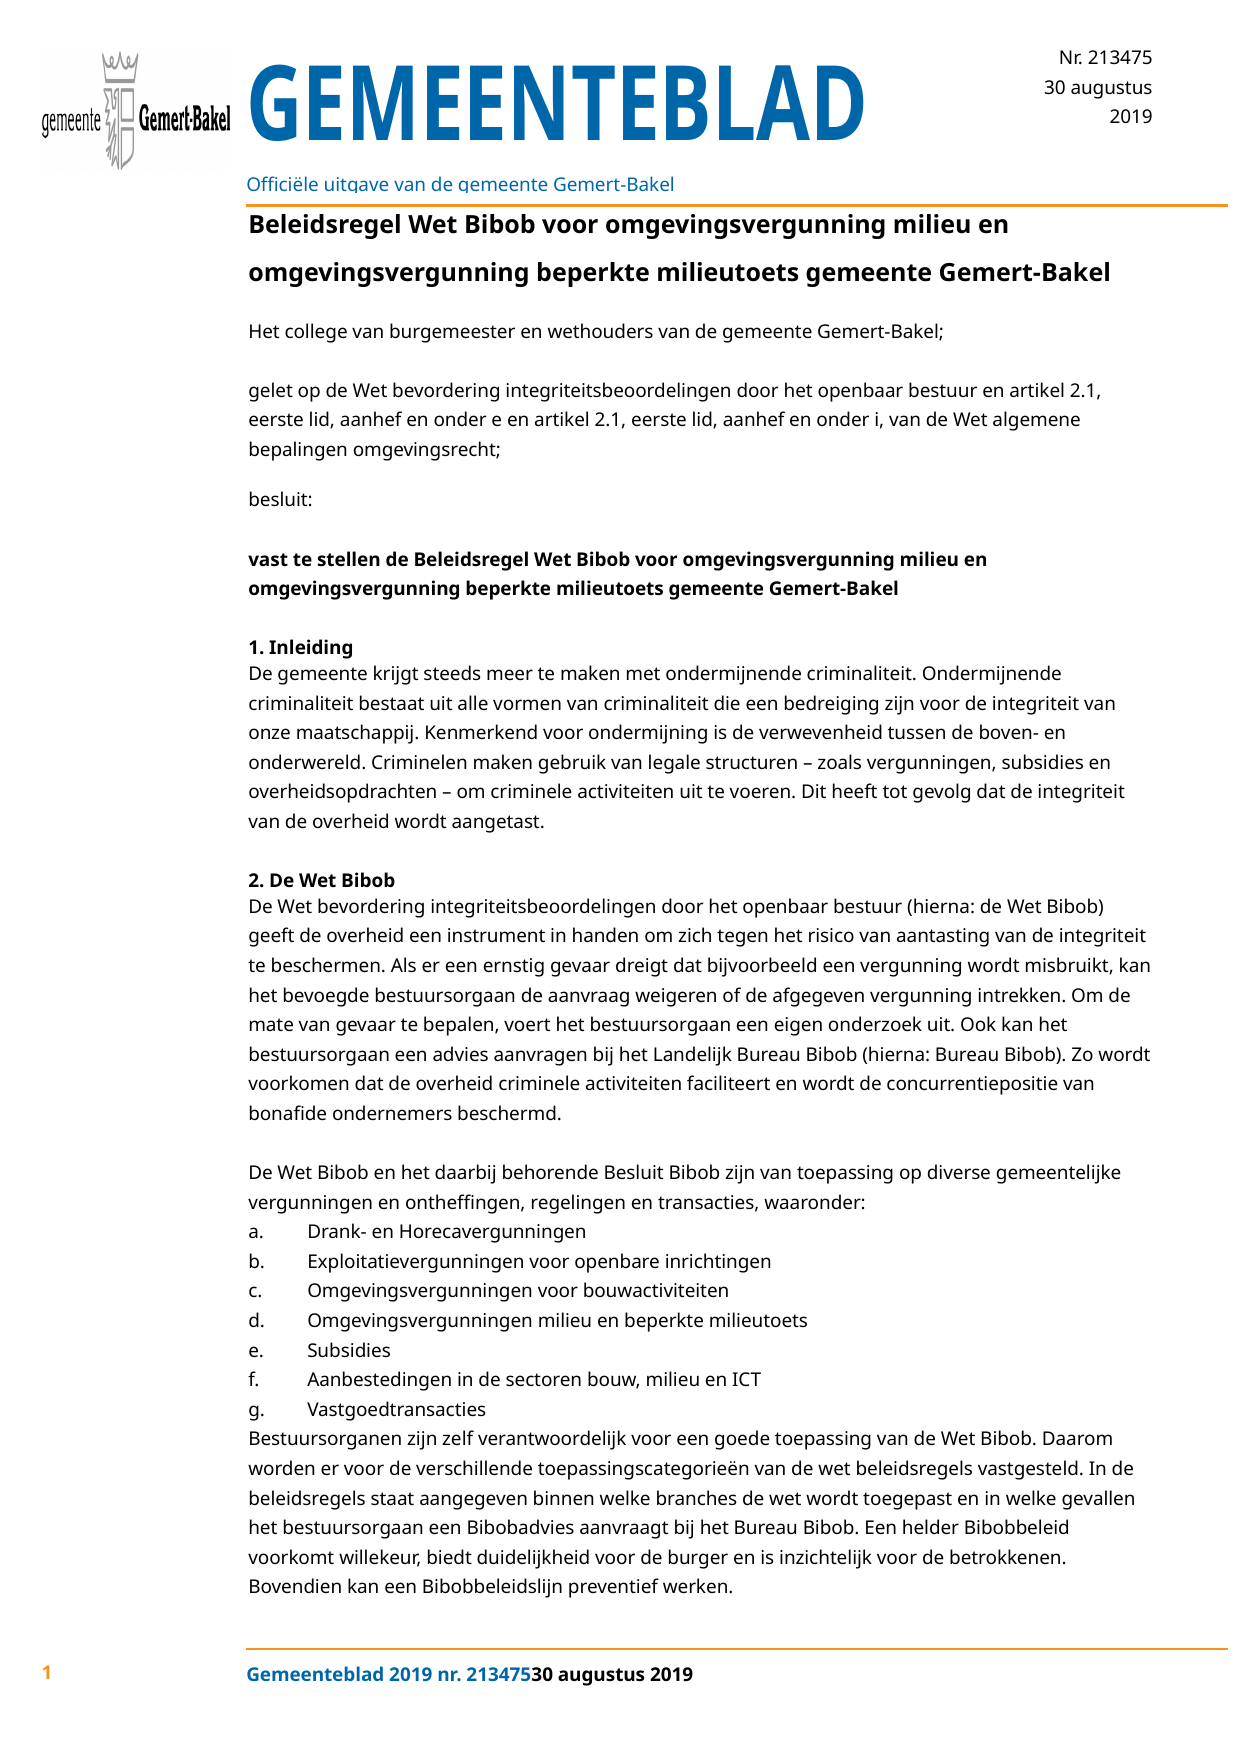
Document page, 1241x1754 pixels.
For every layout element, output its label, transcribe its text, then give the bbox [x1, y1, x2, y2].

text De Wet Bibob en het daarbij behorende Besluit Bibob zijn van toepassing op diverse gemeentelijke vergunningen en ontheffingen, regelingen en transacties, waaronder: [248, 1159, 1152, 1214]
text gelet op de Wet bevordering integriteitsbeoordelingen door het openbaar bestuur en artikel 2.1, eerste lid, aanhef en onder e en artikel 2.1, eerste lid, aanhef en onder i, van de Wet algemene bepalingen omgevingsrecht; [248, 377, 1152, 462]
picture [41, 47, 231, 172]
list Subsidies [248, 1337, 1152, 1362]
list Omgevingsvergunningen voor bouwactiviteiten [248, 1278, 1152, 1303]
text Beleidsregel Wet Bibob voor omgevingsvergunning milieu en omgevingsvergunning beperkte milieutoets gemeente Gemert-Bakel [248, 207, 1152, 288]
text Bestuursorganen zijn zelf verantwoordelijk voor een goede toepassing van de Wet Bibob. Daarom worden er voor de verschillende toepassingscategorieën van de wet beleidsregels vastgesteld. In de beleidsregels staat aangegeven binnen welke branches de wet wordt toegepast en in welke gevallen het bestuursorgaan een Bibobadvies aanvraagt bij het Bureau Bibob. Een helder Bibobbeleid voorkomt willekeur, biedt duidelijkheid voor de burger en is inzichtelijk voor de betrokkenen. Bovendien kan een Bibobbeleidslijn preventief werken. [248, 1426, 1152, 1599]
text De Wet bevordering integriteitsbeoordelingen door het openbaar bestuur (hierna: de Wet Bibob) geeft de overheid een instrument in handen om zich tegen het risico van aantasting van de integriteit te beschermen. Als er een ernstig gevaar dreigt dat bijvoorbeeld een vergunning wordt misbruikt, kan het bevoegde bestuursorgaan de aanvraag weigeren of de afgegeven vergunning intrekken. Om de mate van gevaar te bepalen, voert het bestuursorgaan een eigen onderzoek uit. Ook kan het bestuursorgaan een advies aanvragen bij het Landelijk Bureau Bibob (hierna: Bureau Bibob). Zo wordt voorkomen dat de overheid criminele activiteiten faciliteert en wordt de concurrentiepositie van bonafide ondernemers beschermd. [248, 893, 1152, 1126]
list Exploitatievergunningen voor openbare inrichtingen [248, 1248, 1152, 1274]
list Aanbestedingen in de sectoren bouw, milieu en ICT [248, 1366, 1152, 1392]
text vast te stellen de Beleidsregel Wet Bibob voor omgevingsvergunning milieu en omgevingsvergunning beperkte milieutoets gemeente Gemert-Bakel [248, 546, 1152, 601]
list Omgevingsvergunningen milieu en beperkte milieutoets [248, 1307, 1152, 1333]
text 1. Inleiding [248, 634, 1152, 660]
text besluit: [248, 487, 1152, 512]
text De gemeente krijgt steeds meer te maken met ondermijnende criminaliteit. Ondermijnende criminaliteit bestaat uit alle vormen van criminaliteit die een bedreiging zijn voor de integriteit van onze maatschappij. Kenmerkend voor ondermijning is de verwevenheid tussen de boven- en onderwereld. Criminelen maken gebruik van legale structuren – zoals vergunningen, subsidies en overheidsopdrachten – om criminele activiteiten uit te voeren. Dit heeft tot gevolg dat de integriteit van de overheid wordt aangetast. [248, 660, 1152, 834]
list Drank- en Horecavergunningen [248, 1218, 1152, 1244]
text 2. De Wet Bibob [248, 867, 1152, 893]
list Vastgoedtransacties [248, 1396, 1152, 1422]
text Het college van burgemeester en wethouders van de gemeente Gemert-Bakel; [248, 318, 1152, 344]
